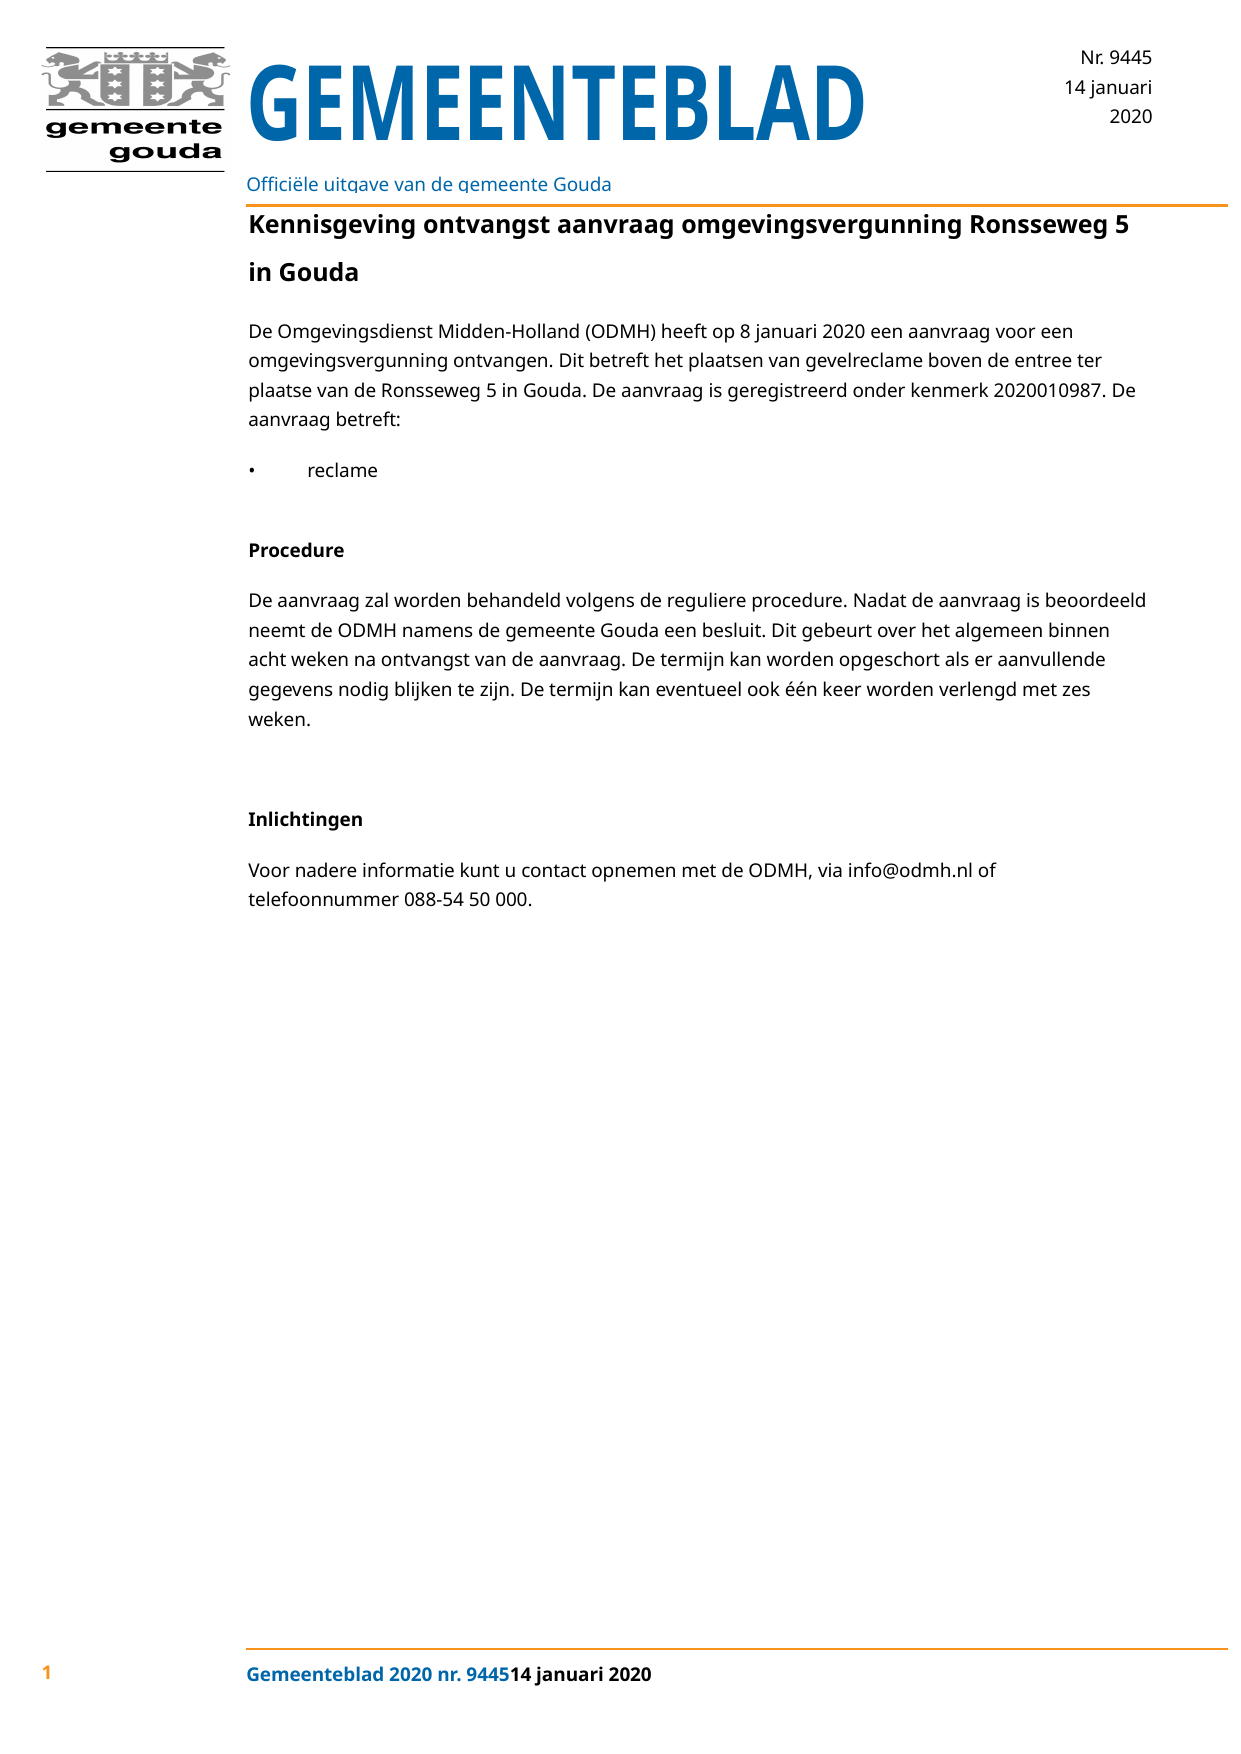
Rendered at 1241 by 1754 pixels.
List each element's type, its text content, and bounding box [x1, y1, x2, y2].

text Inlichtingen [248, 807, 1152, 832]
text De Omgevingsdienst Midden-Holland (ODMH) heeft op 8 januari 2020 een aanvraag voor een omgevingsvergunning ontvangen. Dit betreft het plaatsen van gevelreclame boven de entree ter plaatse van de Ronsseweg 5 in Gouda. De aanvraag is geregistreerd onder kenmerk 2020010987. De aanvraag betreft: [248, 318, 1152, 432]
list reclame [248, 457, 1152, 483]
picture [41, 47, 231, 172]
text Voor nadere informatie kunt u contact opnemen met de ODMH, via info@odmh.nl of telefoonnummer 088-54 50 000. [248, 857, 1152, 912]
text Kennisgeving ontvangst aanvraag omgevingsvergunning Ronsseweg 5 in Gouda [248, 207, 1152, 288]
text De aanvraag zal worden behandeld volgens de reguliere procedure. Nadat de aanvraag is beoordeeld neemt de ODMH namens de gemeente Gouda een besluit. Dit gebeurt over het algemeen binnen acht weken na ontvangst van de aanvraag. De termijn kan worden opgeschort als er aanvullende gegevens nodig blijken te zijn. De termijn kan eventueel ook één keer worden verlengd met zes weken. [248, 587, 1152, 732]
text Procedure [248, 537, 1152, 563]
